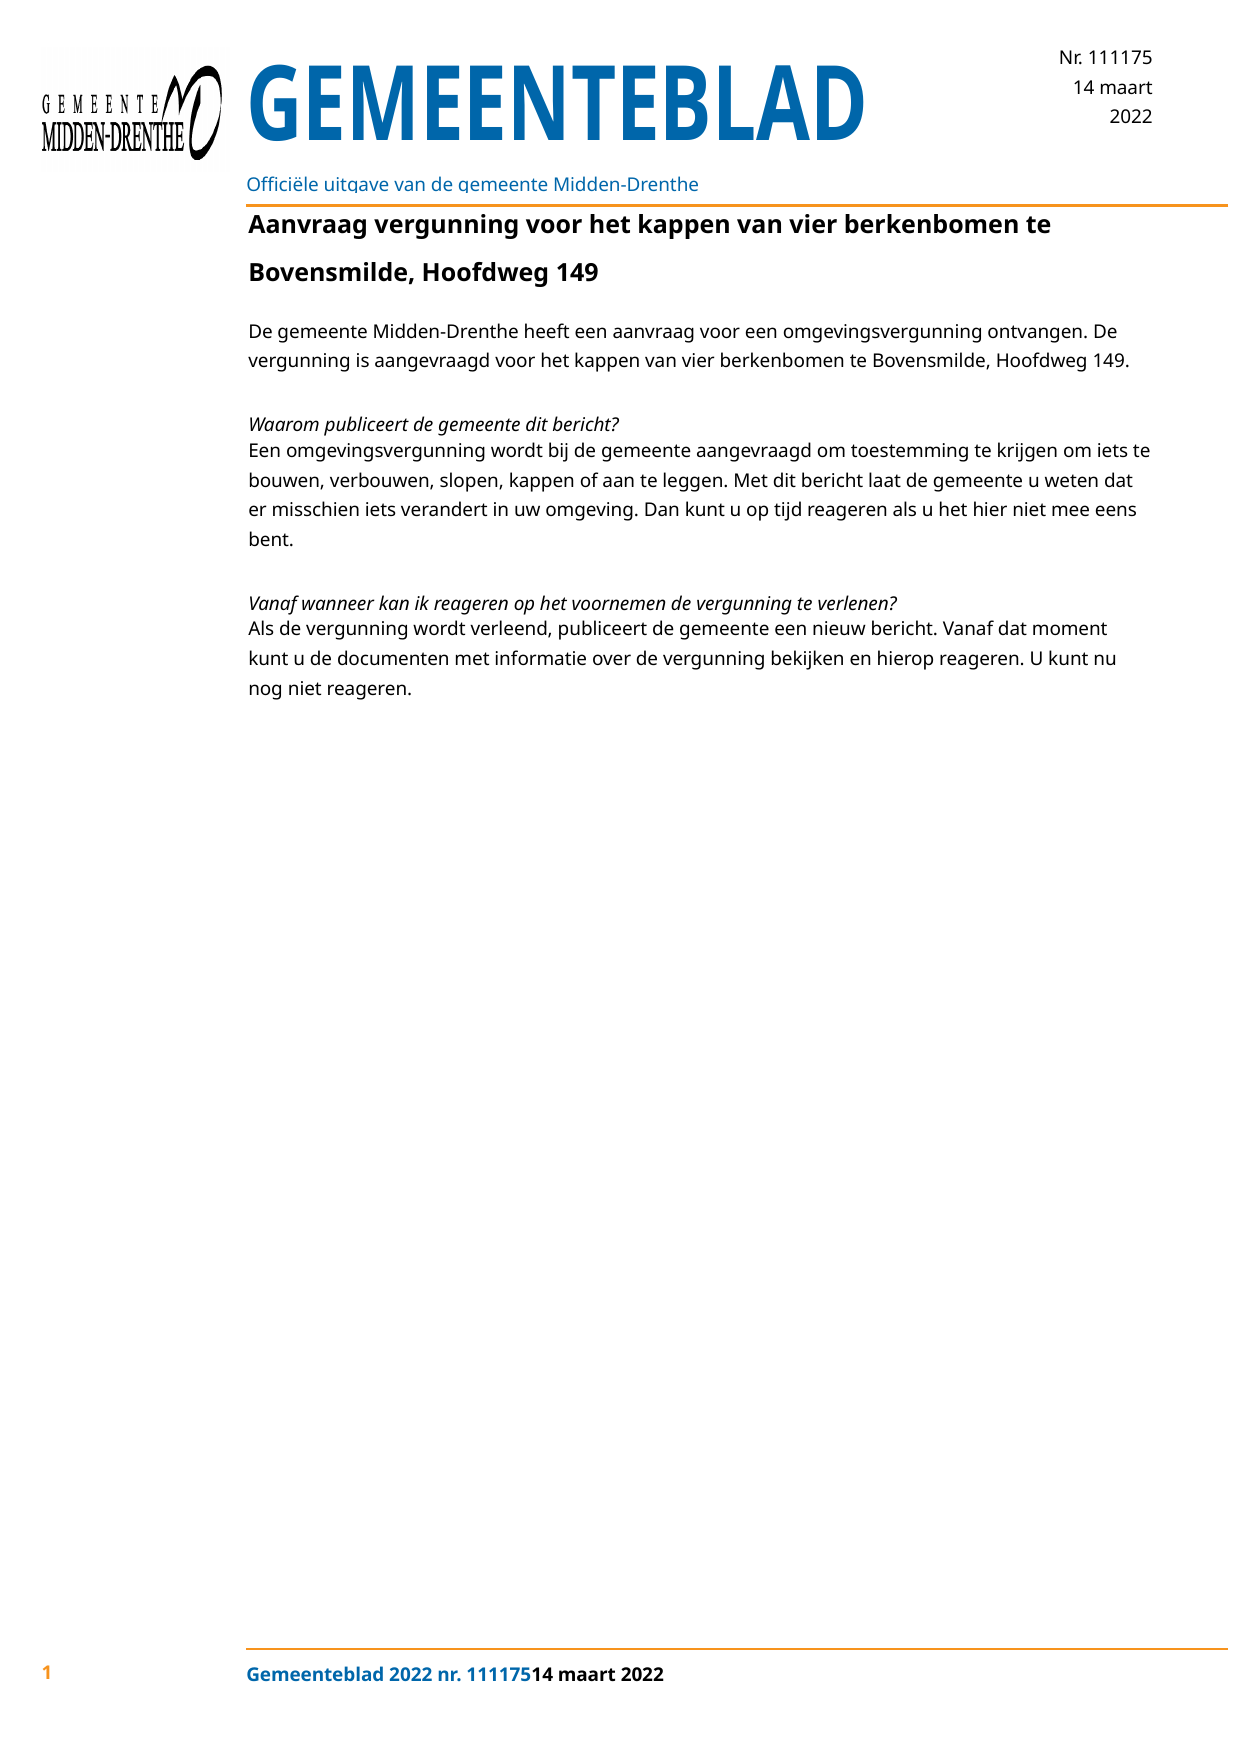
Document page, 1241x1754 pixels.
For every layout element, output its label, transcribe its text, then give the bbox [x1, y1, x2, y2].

text De gemeente Midden-Drenthe heeft een aanvraag voor een omgevingsvergunning ontvangen. De vergunning is aangevraagd voor het kappen van vier berkenbomen te Bovensmilde, Hoofdweg 149. [248, 318, 1152, 373]
text Als de vergunning wordt verleend, publiceert de gemeente een nieuw bericht. Vanaf dat moment kunt u de documenten met informatie over de vergunning bekijken en hierop reageren. U kunt nu nog niet reageren. [248, 616, 1152, 701]
text Vanaf wanneer kan ik reageren op het voornemen de vergunning te verlenen? [248, 590, 1152, 616]
text Waarom publiceert de gemeente dit bericht? [248, 411, 1152, 437]
text Een omgevingsvergunning wordt bij de gemeente aangevraagd om toestemming te krijgen om iets te bouwen, verbouwen, slopen, kappen of aan te leggen. Met dit bericht laat de gemeente u weten dat er misschien iets verandert in uw omgeving. Dan kunt u op tijd reageren als u het hier niet mee eens bent. [248, 437, 1152, 552]
text Aanvraag vergunning voor het kappen van vier berkenbomen te Bovensmilde, Hoofdweg 149 [248, 207, 1152, 288]
picture [41, 47, 231, 172]
